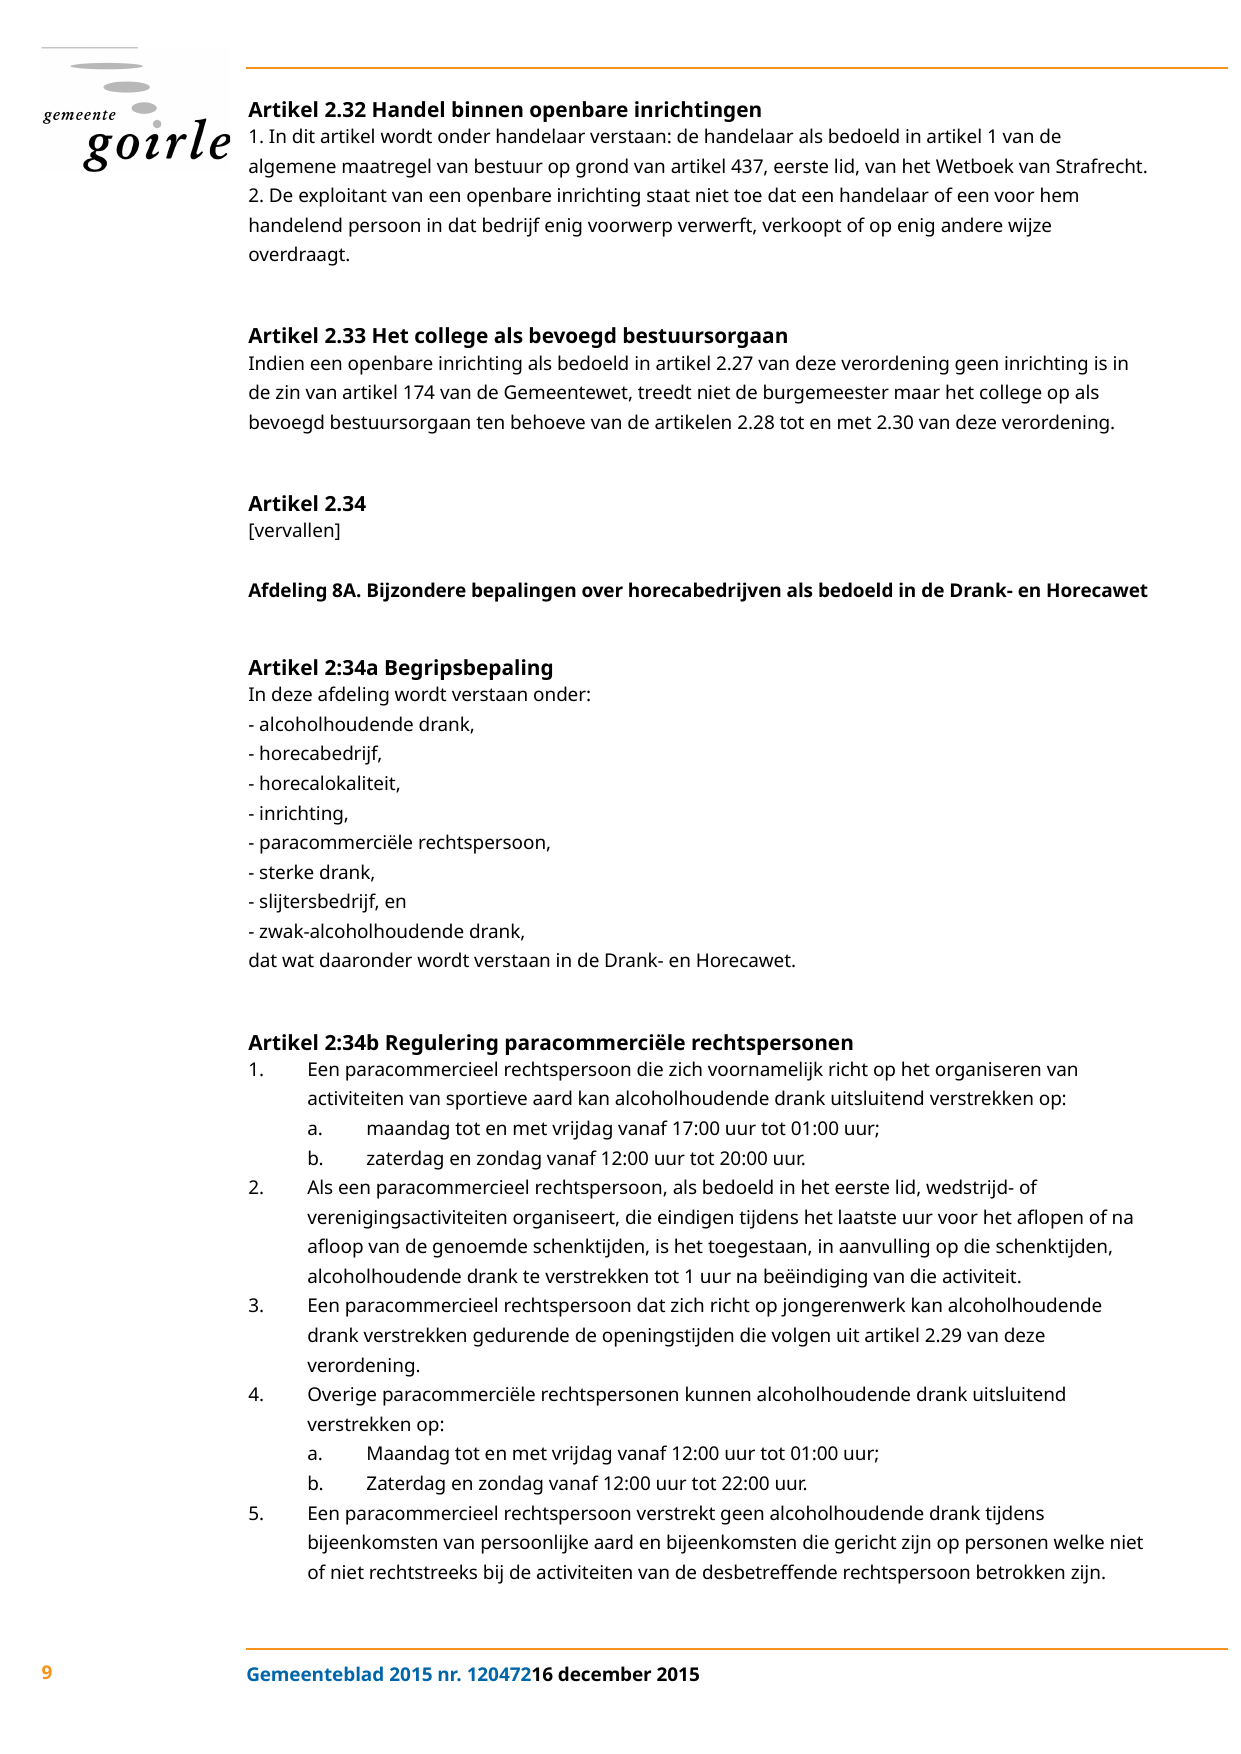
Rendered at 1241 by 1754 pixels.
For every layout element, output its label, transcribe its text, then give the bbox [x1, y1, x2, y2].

text - horecalokaliteit, [248, 770, 1152, 796]
text 1. In dit artikel wordt onder handelaar verstaan: de handelaar als bedoeld in artikel 1 van de algemene maatregel van bestuur op grond van artikel 437, eerste lid, van het Wetboek van Strafrecht. [248, 123, 1152, 178]
text Artikel 2.34 [248, 489, 1152, 518]
list Een paracommercieel rechtspersoon verstrekt geen alcoholhoudende drank tijdens bijeenkomsten van persoonlijke aard en bijeenkomsten die gericht zijn op personen welke niet of niet rechtstreeks bij de activiteiten van de desbetreffende rechtspersoon betrokken zijn. [248, 1500, 1152, 1585]
picture [41, 47, 231, 172]
text dat wat daaronder wordt verstaan in de Drank- en Horecawet. [248, 948, 1152, 973]
text Artikel 2:34a Begripsbepaling [248, 653, 1152, 681]
text - zwak-alcoholhoudende drank, [248, 918, 1152, 944]
text [vervallen] [248, 518, 1152, 543]
text - alcoholhoudende drank, [248, 711, 1152, 737]
text Afdeling 8A. Bijzondere bepalingen over horecabedrijven als bedoeld in de Drank- en Horecawet [248, 577, 1152, 602]
list Zaterdag en zondag vanaf 12:00 uur tot 22:00 uur. [307, 1470, 1152, 1496]
text In deze afdeling wordt verstaan onder: [248, 681, 1152, 707]
list Een paracommercieel rechtspersoon die zich voornamelijk richt op het organiseren van activiteiten van sportieve aard kan alcoholhoudende drank uitsluitend verstrekken op: [248, 1056, 1152, 1111]
list Als een paracommercieel rechtspersoon, als bedoeld in het eerste lid, wedstrijd- of verenigingsactiviteiten organiseert, die eindigen tijdens het laatste uur voor het aflopen of na afloop van de genoemde schenktijden, is het toegestaan, in aanvulling op die schenktijden, alcoholhoudende drank te verstrekken tot 1 uur na beëindiging van die activiteit. [248, 1174, 1152, 1289]
text Artikel 2.33 Het college als bevoegd bestuursorgaan [248, 322, 1152, 350]
list Overige paracommerciële rechtspersonen kunnen alcoholhoudende drank uitsluitend verstrekken op: [248, 1381, 1152, 1437]
text Artikel 2.32 Handel binnen openbare inrichtingen [248, 95, 1152, 123]
text - paracommerciële rechtspersoon, [248, 829, 1152, 855]
list Maandag tot en met vrijdag vanaf 12:00 uur tot 01:00 uur; [307, 1441, 1152, 1466]
list zaterdag en zondag vanaf 12:00 uur tot 20:00 uur. [307, 1145, 1152, 1171]
text - slijtersbedrijf, en [248, 888, 1152, 914]
text - inrichting, [248, 800, 1152, 825]
text Artikel 2:34b Regulering paracommerciële rechtspersonen [248, 1028, 1152, 1056]
text - horecabedrijf, [248, 741, 1152, 766]
list Een paracommercieel rechtspersoon dat zich richt op jongerenwerk kan alcoholhoudende drank verstrekken gedurende de openingstijden die volgen uit artikel 2.29 van deze verordening. [248, 1293, 1152, 1378]
text Indien een openbare inrichting als bedoeld in artikel 2.27 van deze verordening geen inrichting is in de zin van artikel 174 van de Gemeentewet, treedt niet de burgemeester maar het college op als bevoegd bestuursorgaan ten behoeve van de artikelen 2.28 tot en met 2.30 van deze verordening. [248, 350, 1152, 435]
text - sterke drank, [248, 859, 1152, 884]
text 2. De exploitant van een openbare inrichting staat niet toe dat een handelaar of een voor hem handelend persoon in dat bedrijf enig voorwerp verwerft, verkoopt of op enig andere wijze overdraagt. [248, 182, 1152, 267]
list maandag tot en met vrijdag vanaf 17:00 uur tot 01:00 uur; [307, 1115, 1152, 1141]
